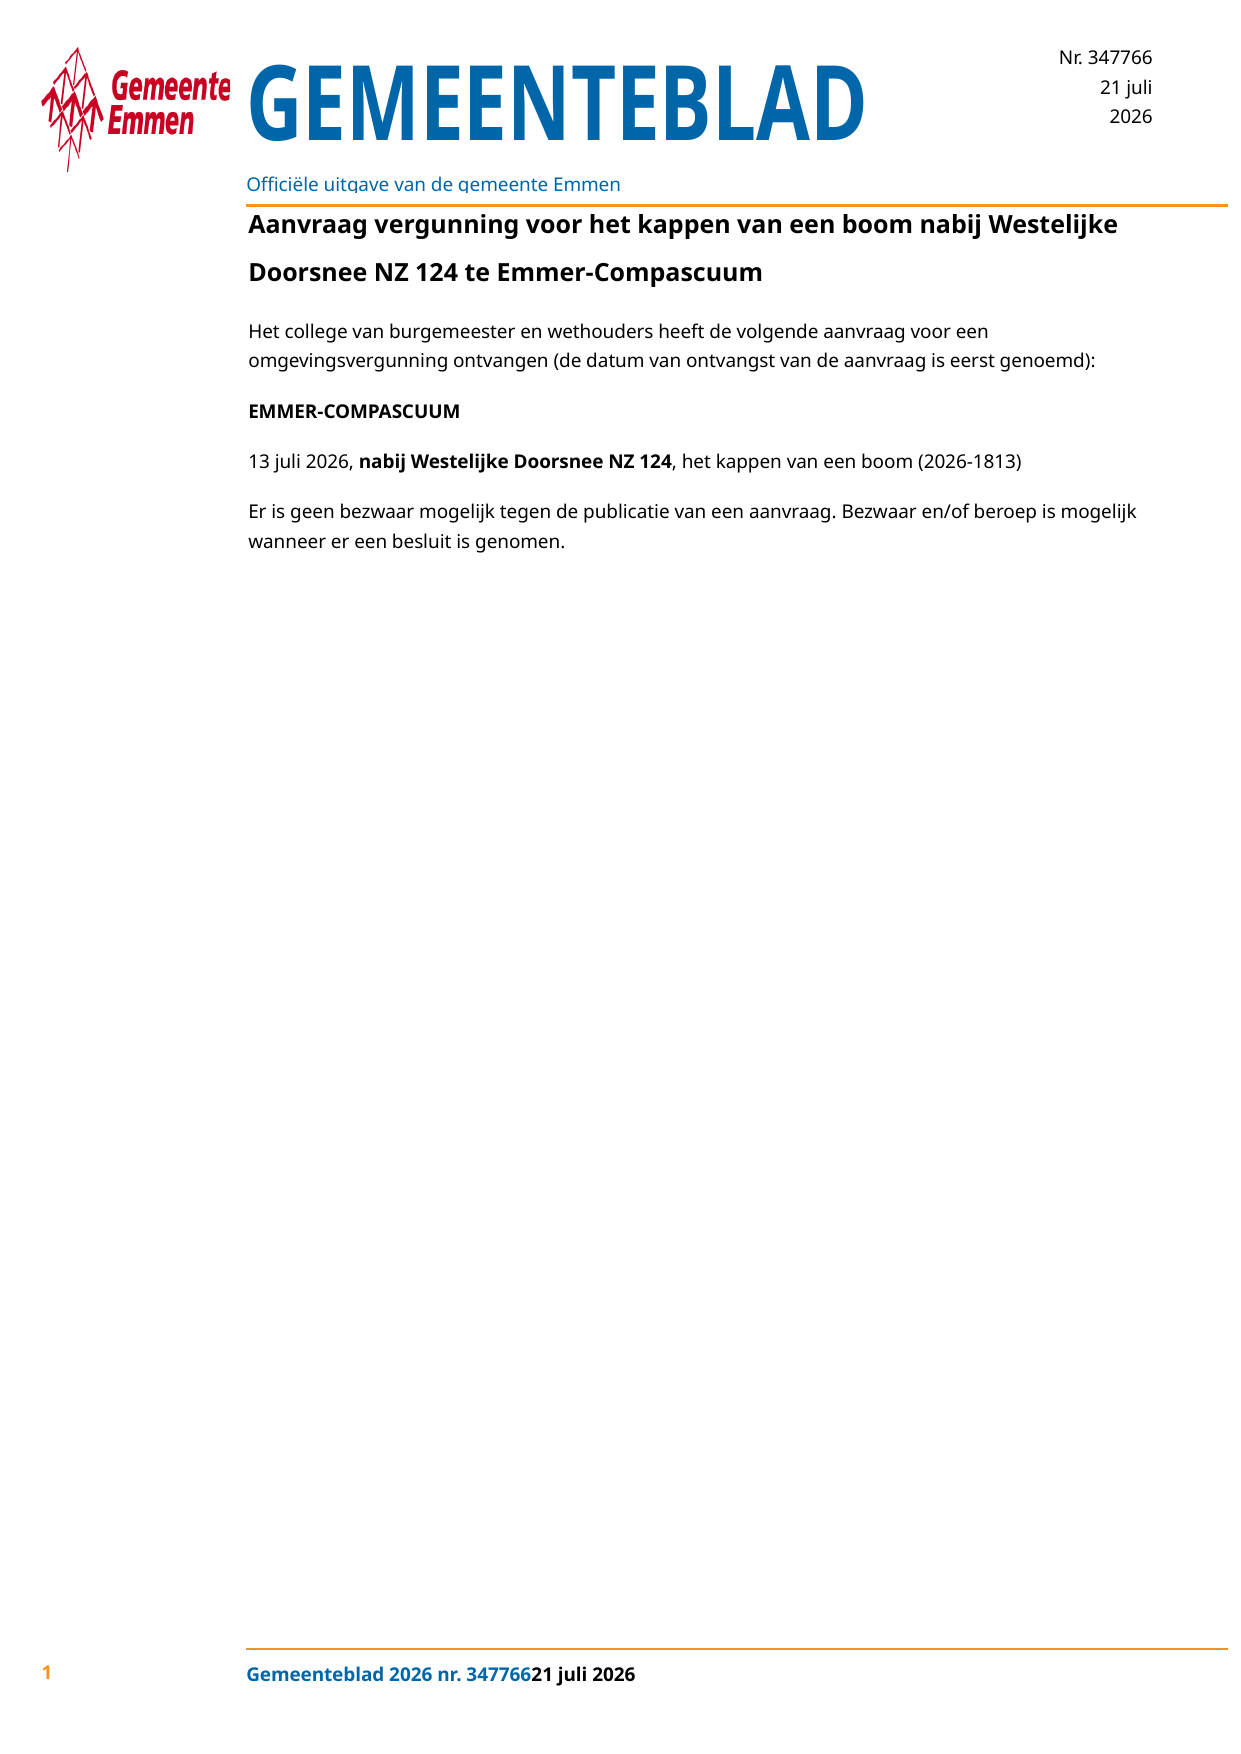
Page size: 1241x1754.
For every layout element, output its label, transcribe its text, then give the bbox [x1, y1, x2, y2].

text Aanvraag vergunning voor het kappen van een boom nabij Westelijke Doorsnee NZ 124 te Emmer-Compascuum [248, 207, 1152, 288]
picture [41, 47, 231, 172]
text Het college van burgemeester en wethouders heeft de volgende aanvraag voor een omgevingsvergunning ontvangen (de datum van ontvangst van de aanvraag is eerst genoemd): [248, 318, 1152, 373]
text Er is geen bezwaar mogelijk tegen de publicatie van een aanvraag. Bezwaar en/of beroep is mogelijk wanneer er een besluit is genomen. [248, 499, 1152, 554]
text EMMER-COMPASCUUM [248, 398, 1152, 424]
text 13 juli 2026, nabij Westelijke Doorsnee NZ 124, het kappen van een boom (2026-1813) [248, 448, 1152, 474]
